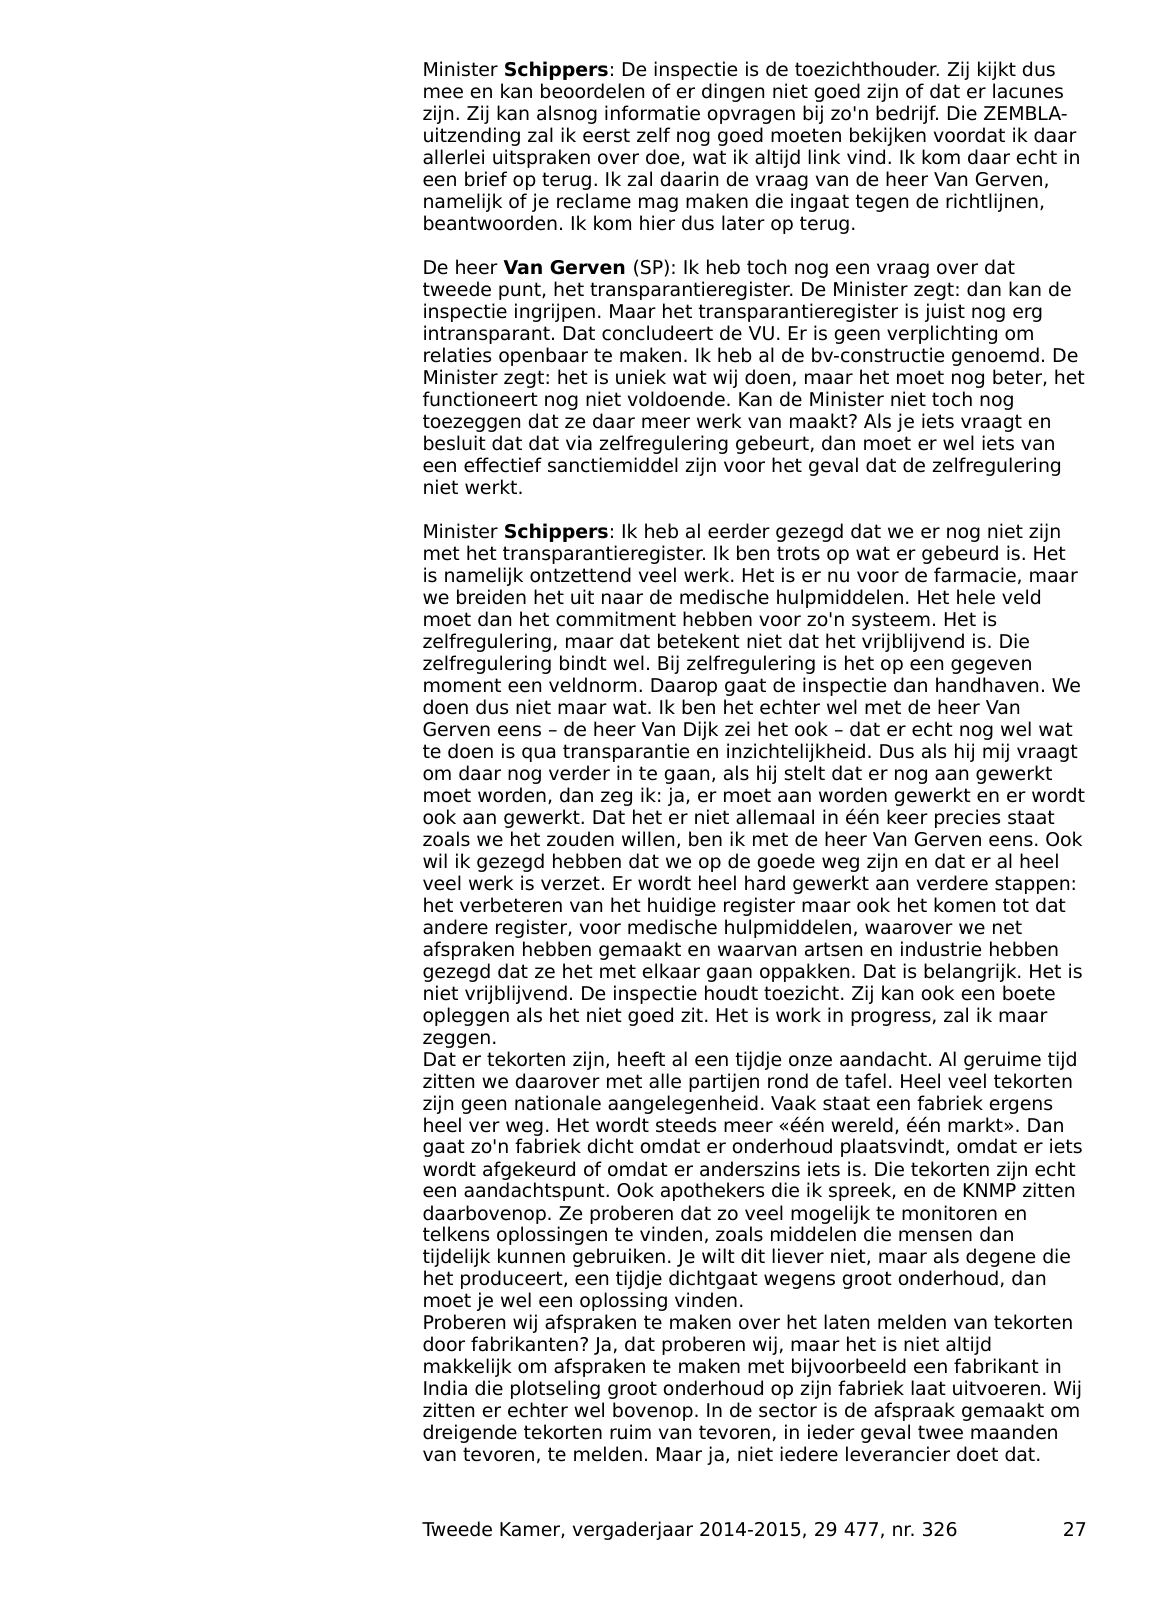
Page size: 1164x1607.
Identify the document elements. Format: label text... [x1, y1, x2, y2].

text Dat er tekorten zijn, heeft al een tijdje onze aandacht. Al geruime tijd zitten we daarover met alle partijen rond de tafel. Heel veel tekorten zijn geen nationale aangelegenheid. Vaak staat een fabriek ergens heel ver weg. Het wordt steeds meer «één wereld, één markt». Dan gaat zo'n fabriek dicht omdat er onderhoud plaatsvindt, omdat er iets wordt afgekeurd of omdat er anderszins iets is. Die tekorten zijn echt een aandachtspunt. Ook apothekers die ik spreek, en de KNMP zitten daarbovenop. Ze proberen dat zo veel mogelijk te monitoren en telkens oplossingen te vinden, zoals middelen die mensen dan tijdelijk kunnen gebruiken. Je wilt dit liever niet, maar als degene die het produceert, een tijdje dichtgaat wegens groot onderhoud, dan moet je wel een oplossing vinden. [422, 1048, 1087, 1312]
text Proberen wij afspraken te maken over het laten melden van tekorten door fabrikanten? Ja, dat proberen wij, maar het is niet altijd makkelijk om afspraken te maken met bijvoorbeeld een fabrikant in India die plotseling groot onderhoud op zijn fabriek laat uitvoeren. Wij zitten er echter wel bovenop. In de sector is de afspraak gemaakt om dreigende tekorten ruim van tevoren, in ieder geval twee maanden van tevoren, te melden. Maar ja, niet iedere leverancier doet dat. [422, 1312, 1087, 1466]
text De heer Van Gerven (SP): Ik heb toch nog een vraag over dat tweede punt, het transparantieregister. De Minister zegt: dan kan de inspectie ingrijpen. Maar het transparantieregister is juist nog erg intransparant. Dat concludeert de VU. Er is geen verplichting om relaties openbaar te maken. Ik heb al de bv-constructie genoemd. De Minister zegt: het is uniek wat wij doen, maar het moet nog beter, het functioneert nog niet voldoende. Kan de Minister niet toch nog toezeggen dat ze daar meer werk van maakt? Als je iets vraagt en besluit dat dat via zelfregulering gebeurt, dan moet er wel iets van een effectief sanctiemiddel zijn voor het geval dat de zelfregulering niet werkt. [422, 257, 1087, 499]
text Minister Schippers: Ik heb al eerder gezegd dat we er nog niet zijn met het transparantieregister. Ik ben trots op wat er gebeurd is. Het is namelijk ontzettend veel werk. Het is er nu voor de farmacie, maar we breiden het uit naar de medische hulpmiddelen. Het hele veld moet dan het commitment hebben voor zo'n systeem. Het is zelfregulering, maar dat betekent niet dat het vrijblijvend is. Die zelfregulering bindt wel. Bij zelfregulering is het op een gegeven moment een veldnorm. Daarop gaat de inspectie dan handhaven. We doen dus niet maar wat. Ik ben het echter wel met de heer Van Gerven eens – de heer Van Dijk zei het ook – dat er echt nog wel wat te doen is qua transparantie en inzichtelijkheid. Dus als hij mij vraagt om daar nog verder in te gaan, als hij stelt dat er nog aan gewerkt moet worden, dan zeg ik: ja, er moet aan worden gewerkt en er wordt ook aan gewerkt. Dat het er niet allemaal in één keer precies staat zoals we het zouden willen, ben ik met de heer Van Gerven eens. Ook wil ik gezegd hebben dat we op de goede weg zijn en dat er al heel veel werk is verzet. Er wordt heel hard gewerkt aan verdere stappen: het verbeteren van het huidige register maar ook het komen tot dat andere register, voor medische hulpmiddelen, waarover we net afspraken hebben gemaakt en waarvan artsen en industrie hebben gezegd dat ze het met elkaar gaan oppakken. Dat is belangrijk. Het is niet vrijblijvend. De inspectie houdt toezicht. Zij kan ook een boete opleggen als het niet goed zit. Het is work in progress, zal ik maar zeggen. [422, 521, 1087, 1048]
text Minister Schippers: De inspectie is de toezichthouder. Zij kijkt dus mee en kan beoordelen of er dingen niet goed zijn of dat er lacunes zijn. Zij kan alsnog informatie opvragen bij zo'n bedrijf. Die ZEMBLA-uitzending zal ik eerst zelf nog goed moeten bekijken voordat ik daar allerlei uitspraken over doe, wat ik altijd link vind. Ik kom daar echt in een brief op terug. Ik zal daarin de vraag van de heer Van Gerven, namelijk of je reclame mag maken die ingaat tegen de richtlijnen, beantwoorden. Ik kom hier dus later op terug. [422, 59, 1087, 235]
